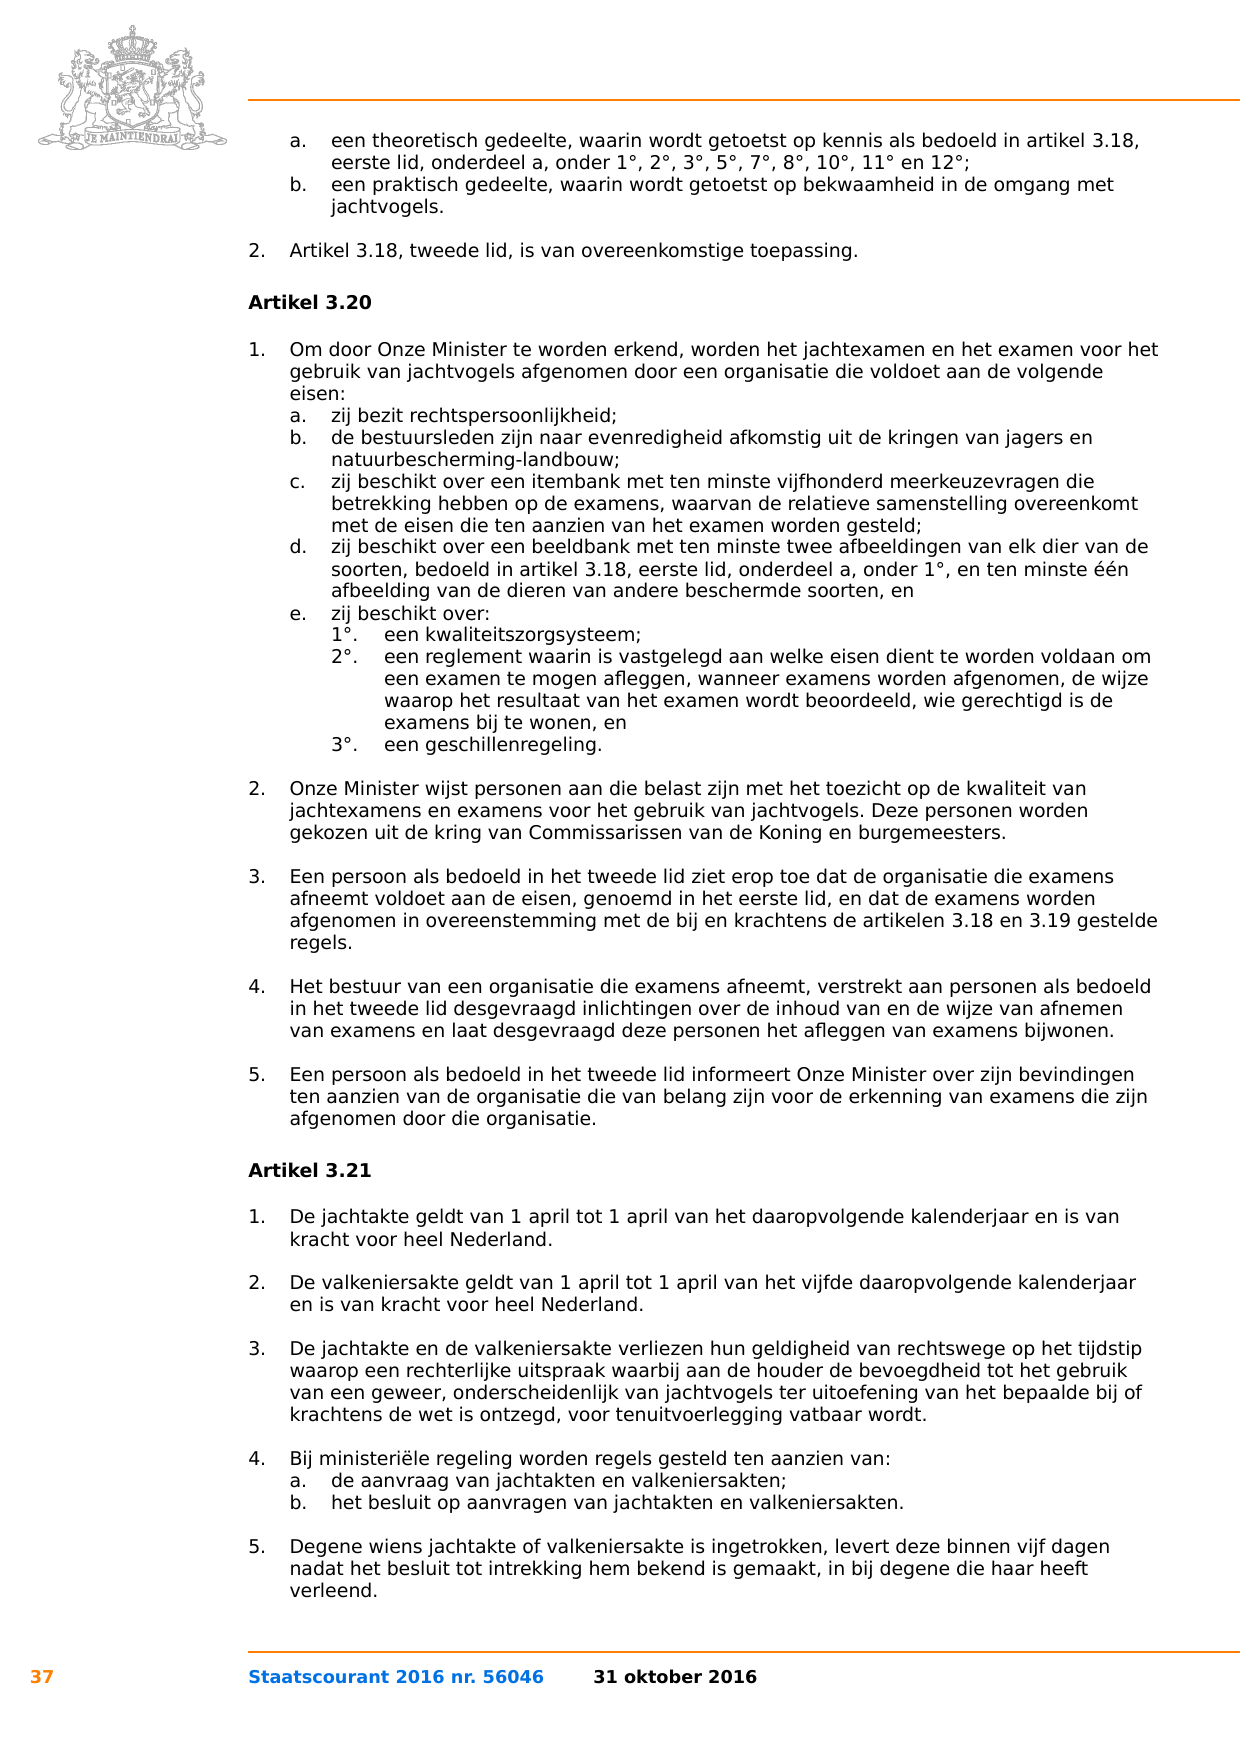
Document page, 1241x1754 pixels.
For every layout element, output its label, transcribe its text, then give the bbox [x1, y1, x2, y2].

text d. zij beschikt over een beeldbank met ten minste twee afbeeldingen van elk dier van de soorten, bedoeld in artikel 3.18, eerste lid, onderdeel a, onder 1°, en ten minste één afbeelding van de dieren van andere beschermde soorten, en [289, 536, 1163, 602]
text 4. Het bestuur van een organisatie die examens afneemt, verstrekt aan personen als bedoeld in het tweede lid desgevraagd inlichtingen over de inhoud van en de wijze van afnemen van examens en laat desgevraagd deze personen het afleggen van examens bijwonen. [248, 976, 1163, 1042]
text 1°. een kwaliteitszorgsysteem; [331, 624, 1163, 646]
text 1. De jachtakte geldt van 1 april tot 1 april van het daaropvolgende kalenderjaar en is van kracht voor heel Nederland. [248, 1206, 1163, 1250]
text e. zij beschikt over: [289, 602, 1163, 624]
text 2. De valkeniersakte geldt van 1 april tot 1 april van het vijfde daaropvolgende kalenderjaar en is van kracht voor heel Nederland. [248, 1272, 1163, 1316]
text a. zij bezit rechtspersoonlijkheid; [289, 404, 1163, 427]
text c. zij beschikt over een itembank met ten minste vijfhonderd meerkeuzevragen die betrekking hebben op de examens, waarvan de relatieve samenstelling overeenkomt met de eisen die ten aanzien van het examen worden gesteld; [289, 471, 1163, 536]
text b. de bestuursleden zijn naar evenredigheid afkomstig uit de kringen van jagers en natuurbescherming-landbouw; [289, 427, 1163, 471]
text 5. Degene wiens jachtakte of valkeniersakte is ingetrokken, levert deze binnen vijf dagen nadat het besluit tot intrekking hem bekend is gemaakt, in bij degene die haar heeft verleend. [248, 1536, 1163, 1602]
text a. een theoretisch gedeelte, waarin wordt getoetst op kennis als bedoeld in artikel 3.18, eerste lid, onderdeel a, onder 1°, 2°, 3°, 5°, 7°, 8°, 10°, 11° en 12°; [289, 130, 1163, 174]
text 3. De jachtakte en de valkeniersakte verliezen hun geldigheid van rechtswege op het tijdstip waarop een rechterlijke uitspraak waarbij aan de houder de bevoegdheid tot het gebruik van een geweer, onderscheidenlijk van jachtvogels ter uitoefening van het bepaalde bij of krachtens de wet is ontzegd, voor tenuitvoerlegging vatbaar wordt. [248, 1338, 1163, 1426]
subtitle Artikel 3.20 [248, 292, 1163, 314]
subtitle Artikel 3.21 [248, 1159, 1163, 1181]
text 3. Een persoon als bedoeld in het tweede lid ziet erop toe dat de organisatie die examens afneemt voldoet aan de eisen, genoemd in het eerste lid, en dat de examens worden afgenomen in overeenstemming met de bij en krachtens de artikelen 3.18 en 3.19 gestelde regels. [248, 866, 1163, 954]
picture [38, 25, 227, 150]
text b. het besluit op aanvragen van jachtakten en valkeniersakten. [289, 1492, 1163, 1514]
text 4. Bij ministeriële regeling worden regels gesteld ten aanzien van: [248, 1448, 1163, 1470]
text a. de aanvraag van jachtakten en valkeniersakten; [289, 1470, 1163, 1492]
text 2°. een reglement waarin is vastgelegd aan welke eisen dient te worden voldaan om een examen te mogen afleggen, wanneer examens worden afgenomen, de wijze waarop het resultaat van het examen wordt beoordeeld, wie gerechtigd is de examens bij te wonen, en [331, 646, 1163, 734]
text 2. Artikel 3.18, tweede lid, is van overeenkomstige toepassing. [248, 240, 1163, 262]
text 2. Onze Minister wijst personen aan die belast zijn met het toezicht op de kwaliteit van jachtexamens en examens voor het gebruik van jachtvogels. Deze personen worden gekozen uit de kring van Commissarissen van de Koning en burgemeesters. [248, 778, 1163, 844]
text 5. Een persoon als bedoeld in het tweede lid informeert Onze Minister over zijn bevindingen ten aanzien van de organisatie die van belang zijn voor de erkenning van examens die zijn afgenomen door die organisatie. [248, 1063, 1163, 1129]
text 3°. een geschillenregeling. [331, 734, 1163, 756]
text b. een praktisch gedeelte, waarin wordt getoetst op bekwaamheid in de omgang met jachtvogels. [289, 174, 1163, 218]
text 1. Om door Onze Minister te worden erkend, worden het jachtexamen en het examen voor het gebruik van jachtvogels afgenomen door een organisatie die voldoet aan de volgende eisen: [248, 339, 1163, 404]
